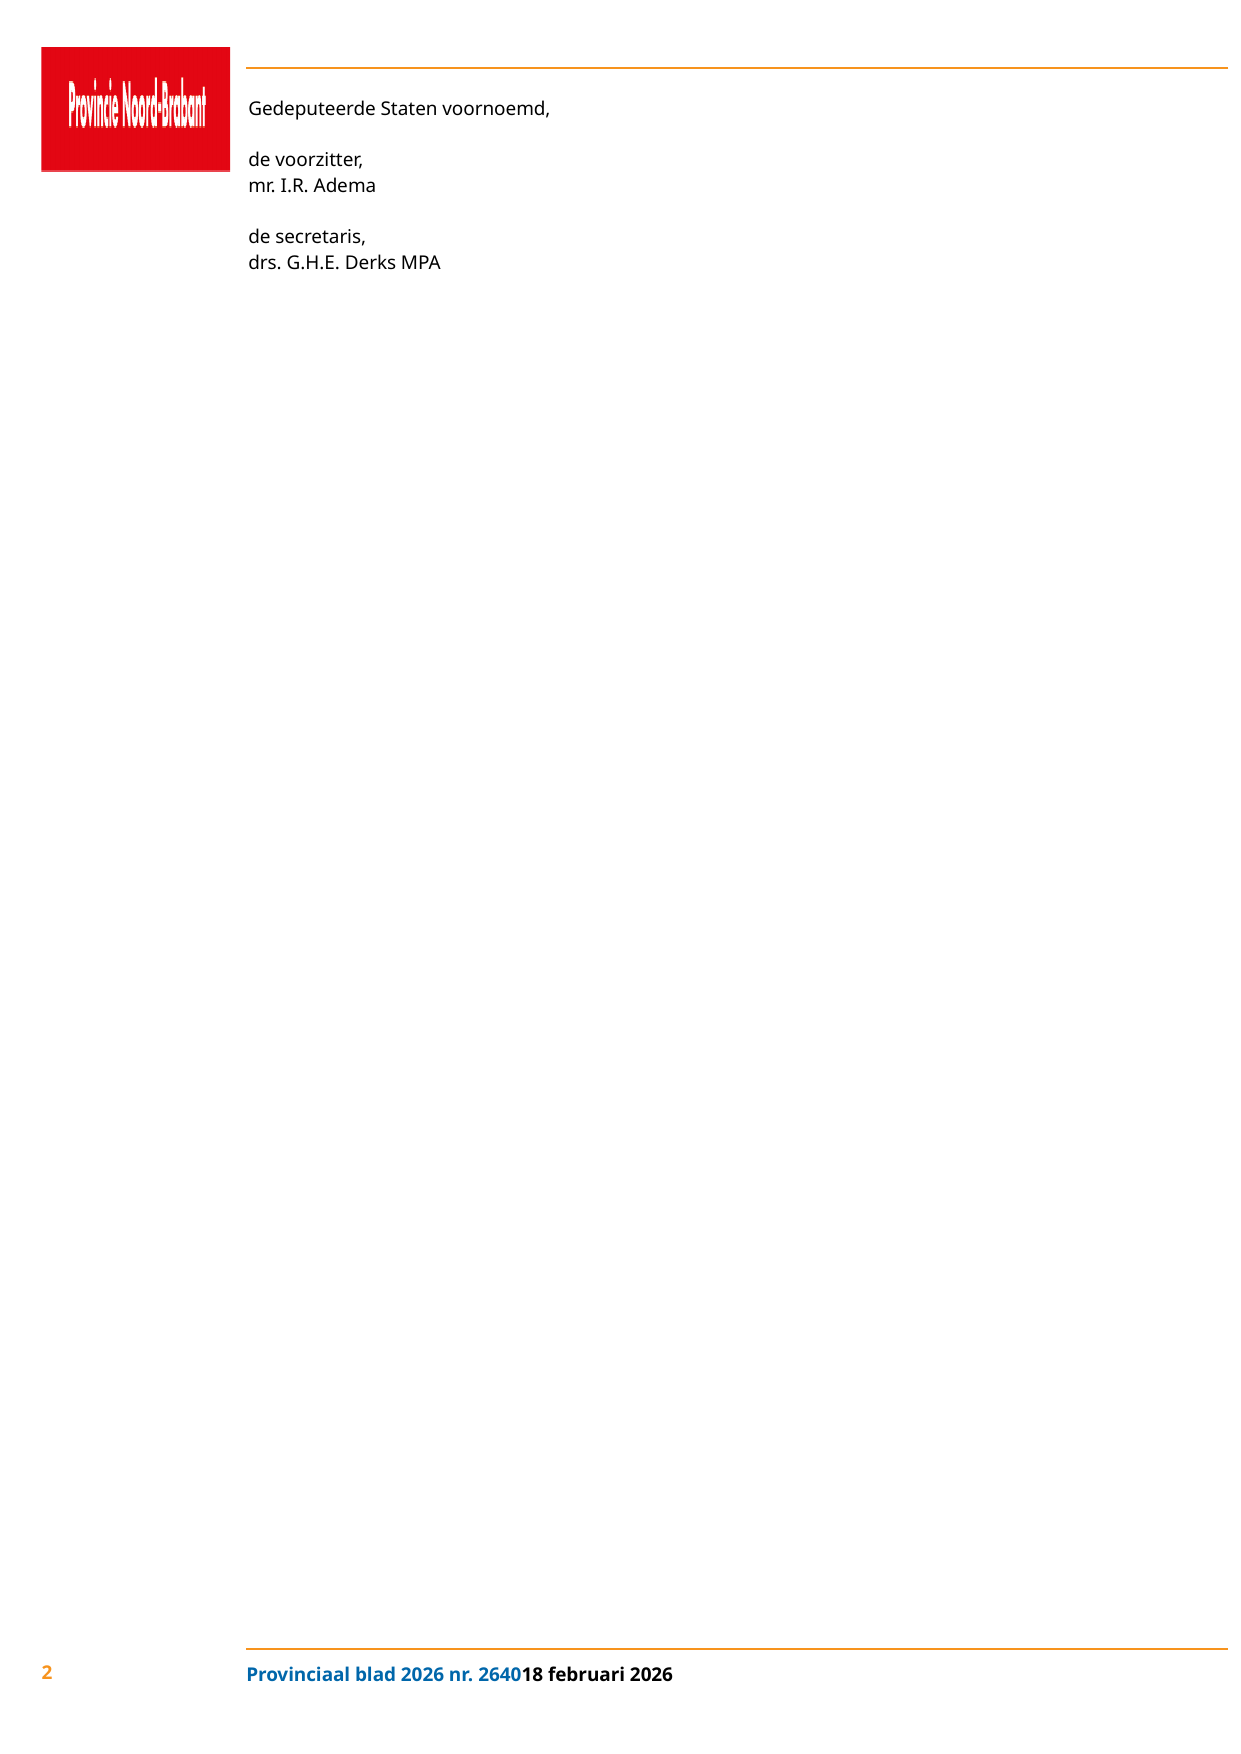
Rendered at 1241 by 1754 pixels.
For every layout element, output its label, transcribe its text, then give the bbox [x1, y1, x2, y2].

text Gedeputeerde Staten voornoemd, [248, 95, 1152, 121]
picture [41, 47, 231, 172]
text de voorzitter, [248, 146, 1152, 172]
text de secretaris, [248, 223, 1152, 249]
text drs. G.H.E. Derks MPA [248, 249, 1152, 275]
text mr. I.R. Adema [248, 172, 1152, 198]
